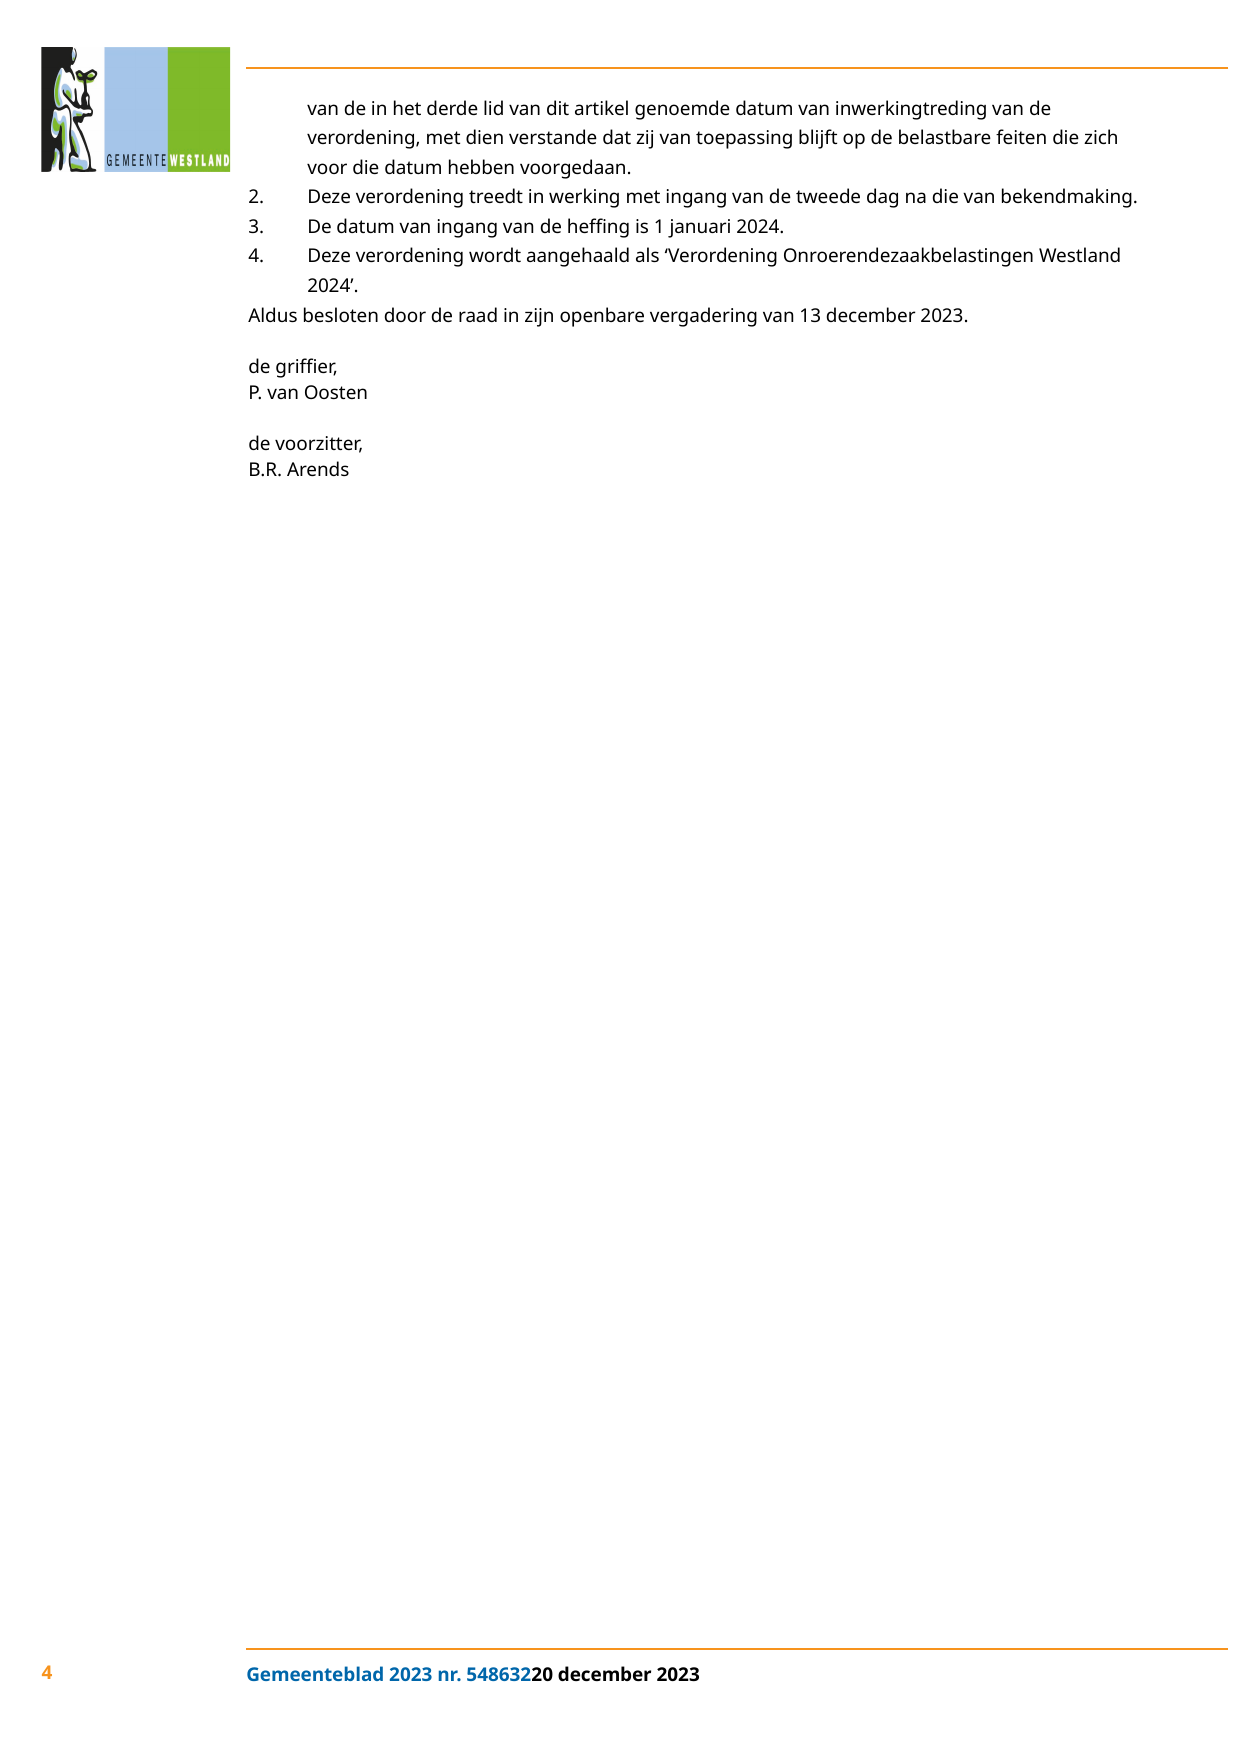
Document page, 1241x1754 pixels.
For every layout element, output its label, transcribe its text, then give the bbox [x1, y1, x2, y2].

picture [41, 47, 231, 172]
list Deze verordening treedt in werking met ingang van de tweede dag na die van bekendmaking. [248, 183, 1152, 209]
text B.R. Arends [248, 456, 1152, 482]
text Aldus besloten door de raad in zijn openbare vergadering van 13 december 2023. [248, 302, 1152, 328]
list van de in het derde lid van dit artikel genoemde datum van inwerkingtreding van de verordening, met dien verstande dat zij van toepassing blijft op de belastbare feiten die zich voor die datum hebben voorgedaan. [248, 95, 1152, 180]
text de voorzitter, [248, 431, 1152, 456]
list De datum van ingang van de heffing is 1 januari 2024. [248, 213, 1152, 239]
text de griffier, [248, 353, 1152, 379]
list Deze verordening wordt aangehaald als ‘Verordening Onroerendezaakbelastingen Westland 2024’. [248, 243, 1152, 298]
text P. van Oosten [248, 379, 1152, 405]
